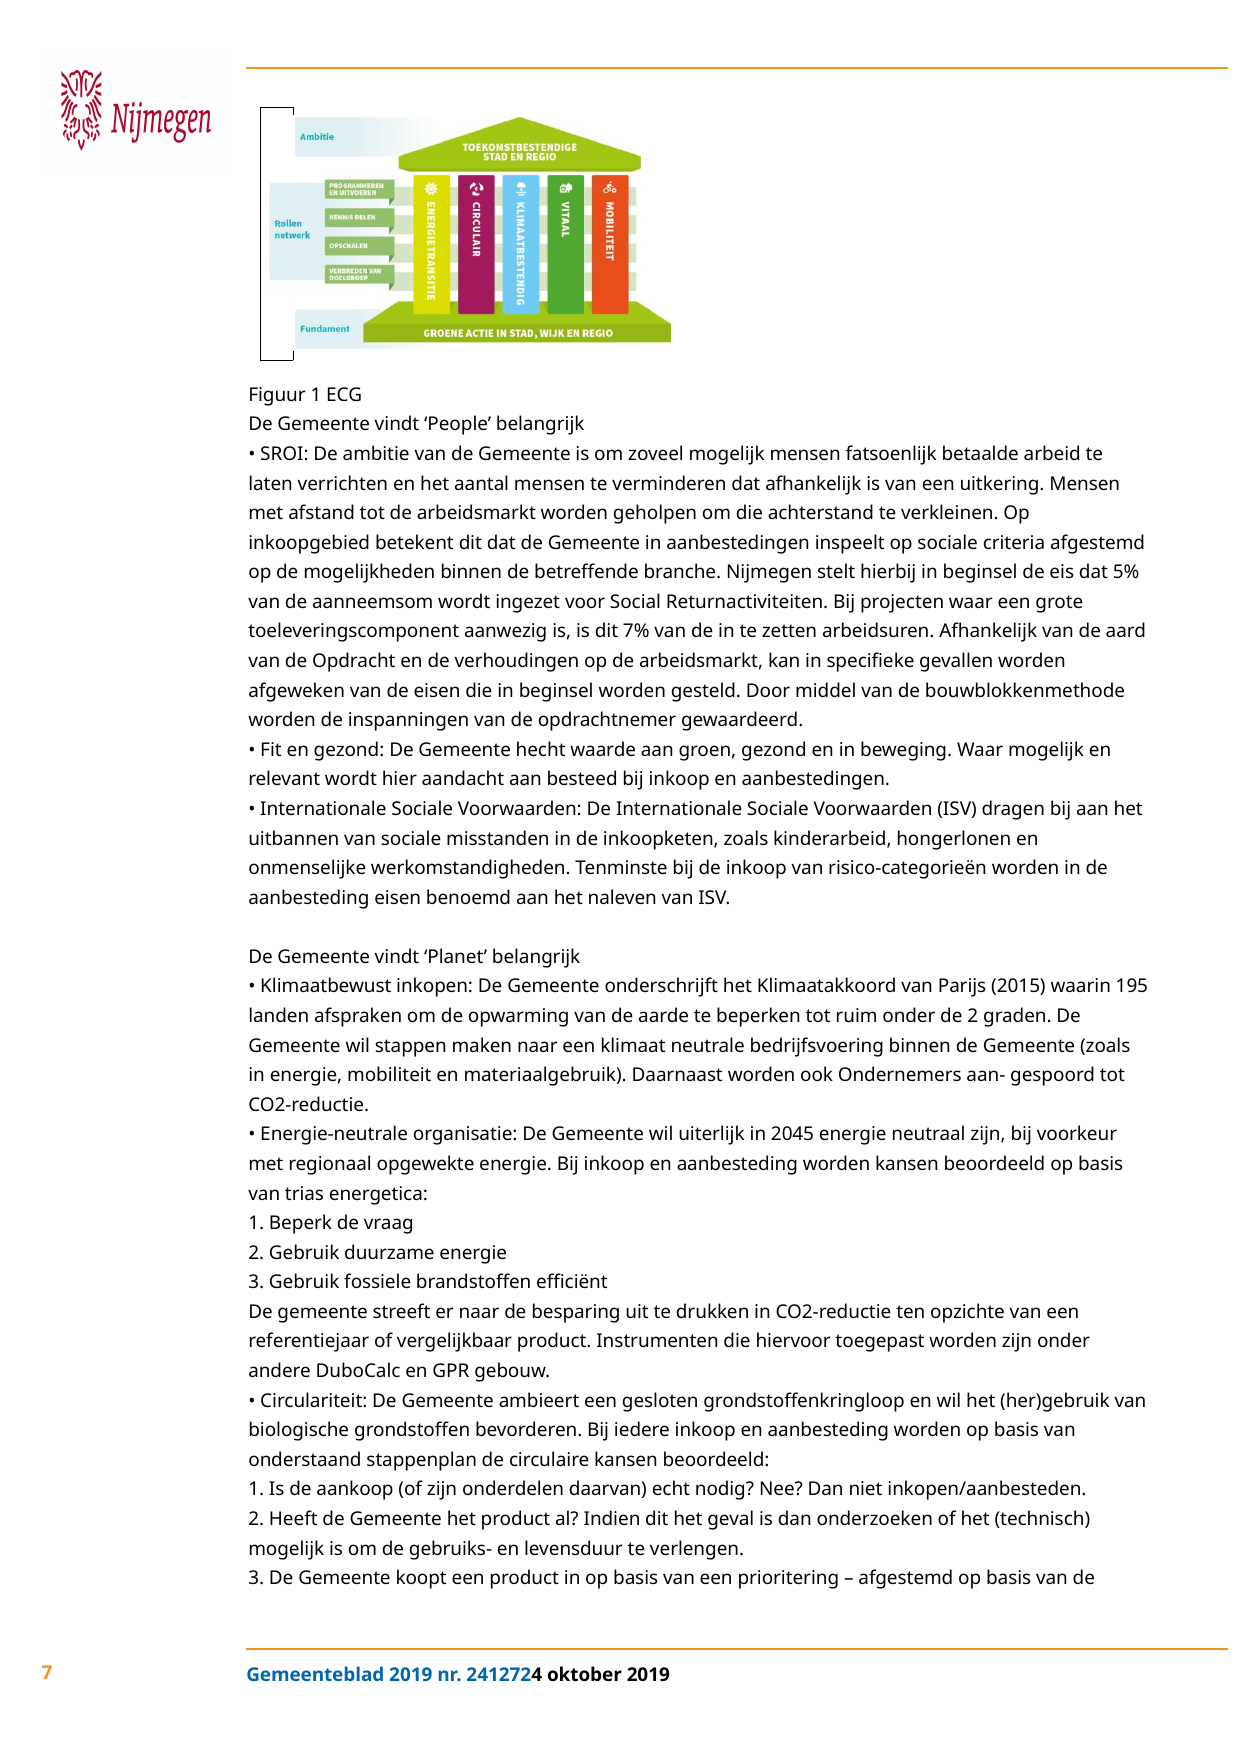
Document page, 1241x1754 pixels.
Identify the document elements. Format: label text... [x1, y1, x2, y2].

text • Energie-neutrale organisatie: De Gemeente wil uiterlijk in 2045 energie neutraal zijn, bij voorkeur met regionaal opgewekte energie. Bij inkoop en aanbesteding worden kansen beoordeeld op basis van trias energetica: [248, 1121, 1152, 1205]
text • Klimaatbewust inkopen: De Gemeente onderschrijft het Klimaatakkoord van Parijs (2015) waarin 195 landen afspraken om de opwarming van de aarde te beperken tot ruim onder de 2 graden. De Gemeente wil stappen maken naar een klimaat neutrale bedrijfsvoering binnen de Gemeente (zoals in energie, mobiliteit en materiaalgebruik). Daarnaast worden ook Ondernemers aan- gespoord tot CO2-reductie. [248, 973, 1152, 1117]
picture [268, 115, 672, 351]
text De Gemeente vindt ‘Planet’ belangrijk [248, 943, 1152, 969]
text De Gemeente vindt ‘People’ belangrijk [248, 411, 1152, 436]
picture [41, 47, 231, 172]
text • SROI: De ambitie van de Gemeente is om zoveel mogelijk mensen fatsoenlijk betaalde arbeid te laten verrichten en het aantal mensen te verminderen dat afhankelijk is van een uitkering. Mensen met afstand tot de arbeidsmarkt worden geholpen om die achterstand te verkleinen. Op inkoopgebied betekent dit dat de Gemeente in aanbestedingen inspeelt op sociale criteria afgestemd op de mogelijkheden binnen de betreffende branche. Nijmegen stelt hierbij in beginsel de eis dat 5% van de aanneemsom wordt ingezet voor Social Returnactiviteiten. Bij projecten waar een grote toeleveringscomponent aanwezig is, is dit 7% van de in te zetten arbeidsuren. Afhankelijk van de aard van de Opdracht en de verhoudingen op de arbeidsmarkt, kan in specifieke gevallen worden afgeweken van de eisen die in beginsel worden gesteld. Door middel van de bouwblokkenmethode worden de inspanningen van de opdrachtnemer gewaardeerd. [248, 440, 1152, 732]
text • Circulariteit: De Gemeente ambieert een gesloten grondstoffenkringloop en wil het (her)gebruik van biologische grondstoffen bevorderen. Bij iedere inkoop en aanbesteding worden op basis van onderstaand stappenplan de circulaire kansen beoordeeld: [248, 1387, 1152, 1472]
text 2. Heeft de Gemeente het product al? Indien dit het geval is dan onderzoeken of het (technisch) mogelijk is om de gebruiks- en levensduur te verlengen. [248, 1505, 1152, 1560]
text 1. Is de aankoop (of zijn onderdelen daarvan) echt nodig? Nee? Dan niet inkopen/aanbesteden. [248, 1476, 1152, 1501]
text • Fit en gezond: De Gemeente hecht waarde aan groen, gezond en in beweging. Waar mogelijk en relevant wordt hier aandacht aan besteed bij inkoop en aanbestedingen. [248, 736, 1152, 791]
text • Internationale Sociale Voorwaarden: De Internationale Sociale Voorwaarden (ISV) dragen bij aan het uitbannen van sociale misstanden in de inkoopketen, zoals kinderarbeid, hongerlonen en onmenselijke werkomstandigheden. Tenminste bij de inkoop van risico-categorieën worden in de aanbesteding eisen benoemd aan het naleven van ISV. [248, 795, 1152, 909]
text 2. Gebruik duurzame energie [248, 1239, 1152, 1264]
text 1. Beperk de vraag [248, 1209, 1152, 1235]
text 3. Gebruik fossiele brandstoffen efficiënt [248, 1268, 1152, 1294]
text Figuur 1 ECG [248, 381, 1152, 407]
text De gemeente streeft er naar de besparing uit te drukken in CO2-reductie ten opzichte van een referentiejaar of vergelijkbaar product. Instrumenten die hiervoor toegepast worden zijn onder andere DuboCalc en GPR gebouw. [248, 1298, 1152, 1383]
text 3. De Gemeente koopt een product in op basis van een prioritering – afgestemd op basis van de [248, 1564, 1152, 1590]
